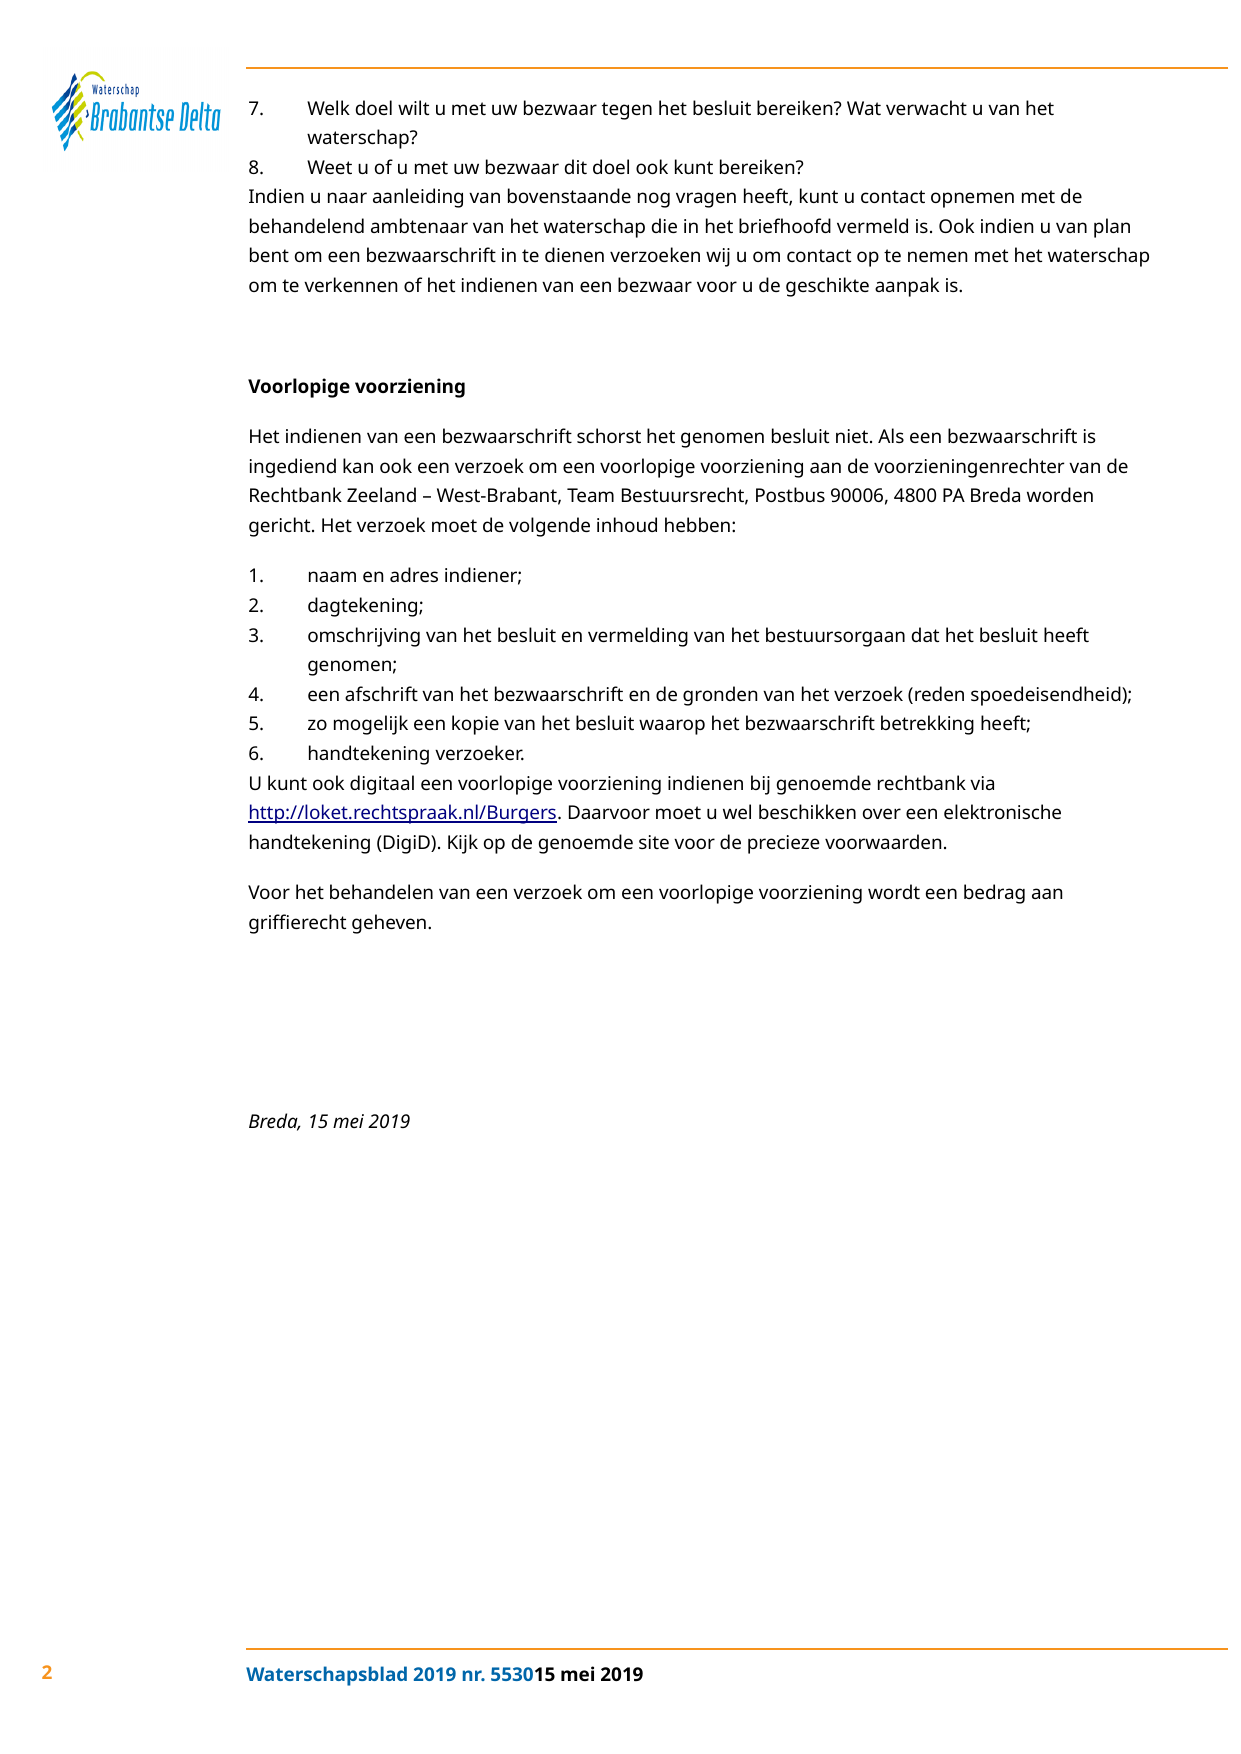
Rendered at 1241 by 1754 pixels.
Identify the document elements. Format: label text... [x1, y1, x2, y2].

list Welk doel wilt u met uw bezwaar tegen het besluit bereiken? Wat verwacht u van het waterschap? [248, 95, 1152, 150]
text Breda, 15 mei 2019 [248, 1108, 1152, 1134]
list dagtekening; [248, 592, 1152, 618]
text U kunt ook digitaal een voorlopige voorziening indienen bij genoemde rechtbank via http://loket.rechtspraak.nl/Burgers. Daarvoor moet u wel beschikken over een elektronische handtekening (DigiD). Kijk op de genoemde site voor de precieze voorwaarden. [248, 770, 1152, 855]
list zo mogelijk een kopie van het besluit waarop het bezwaarschrift betrekking heeft; [248, 711, 1152, 736]
text Indien u naar aanleiding van bovenstaande nog vragen heeft, kunt u contact opnemen met de behandelend ambtenaar van het waterschap die in het briefhoofd vermeld is. Ook indien u van plan bent om een bezwaarschrift in te dienen verzoeken wij u om contact op te nemen met het waterschap om te verkennen of het indienen van een bezwaar voor u de geschikte aanpak is. [248, 183, 1152, 298]
picture [41, 47, 231, 172]
list handtekening verzoeker. [248, 740, 1152, 766]
text Voor het behandelen van een verzoek om een voorlopige voorziening wordt een bedrag aan griffierecht geheven. [248, 879, 1152, 935]
list Weet u of u met uw bezwaar dit doel ook kunt bereiken? [248, 154, 1152, 180]
text Het indienen van een bezwaarschrift schorst het genomen besluit niet. Als een bezwaarschrift is ingediend kan ook een verzoek om een voorlopige voorziening aan de voorzieningenrechter van de Rechtbank Zeeland – West-Brabant, Team Bestuursrecht, Postbus 90006, 4800 PA Breda worden gericht. Het verzoek moet de volgende inhoud hebben: [248, 423, 1152, 538]
list omschrijving van het besluit en vermelding van het bestuursorgaan dat het besluit heeft genomen; [248, 622, 1152, 677]
text Voorlopige voorziening [248, 373, 1152, 399]
list naam en adres indiener; [248, 563, 1152, 588]
list een afschrift van het bezwaarschrift en de gronden van het verzoek (reden spoedeisendheid); [248, 681, 1152, 707]
